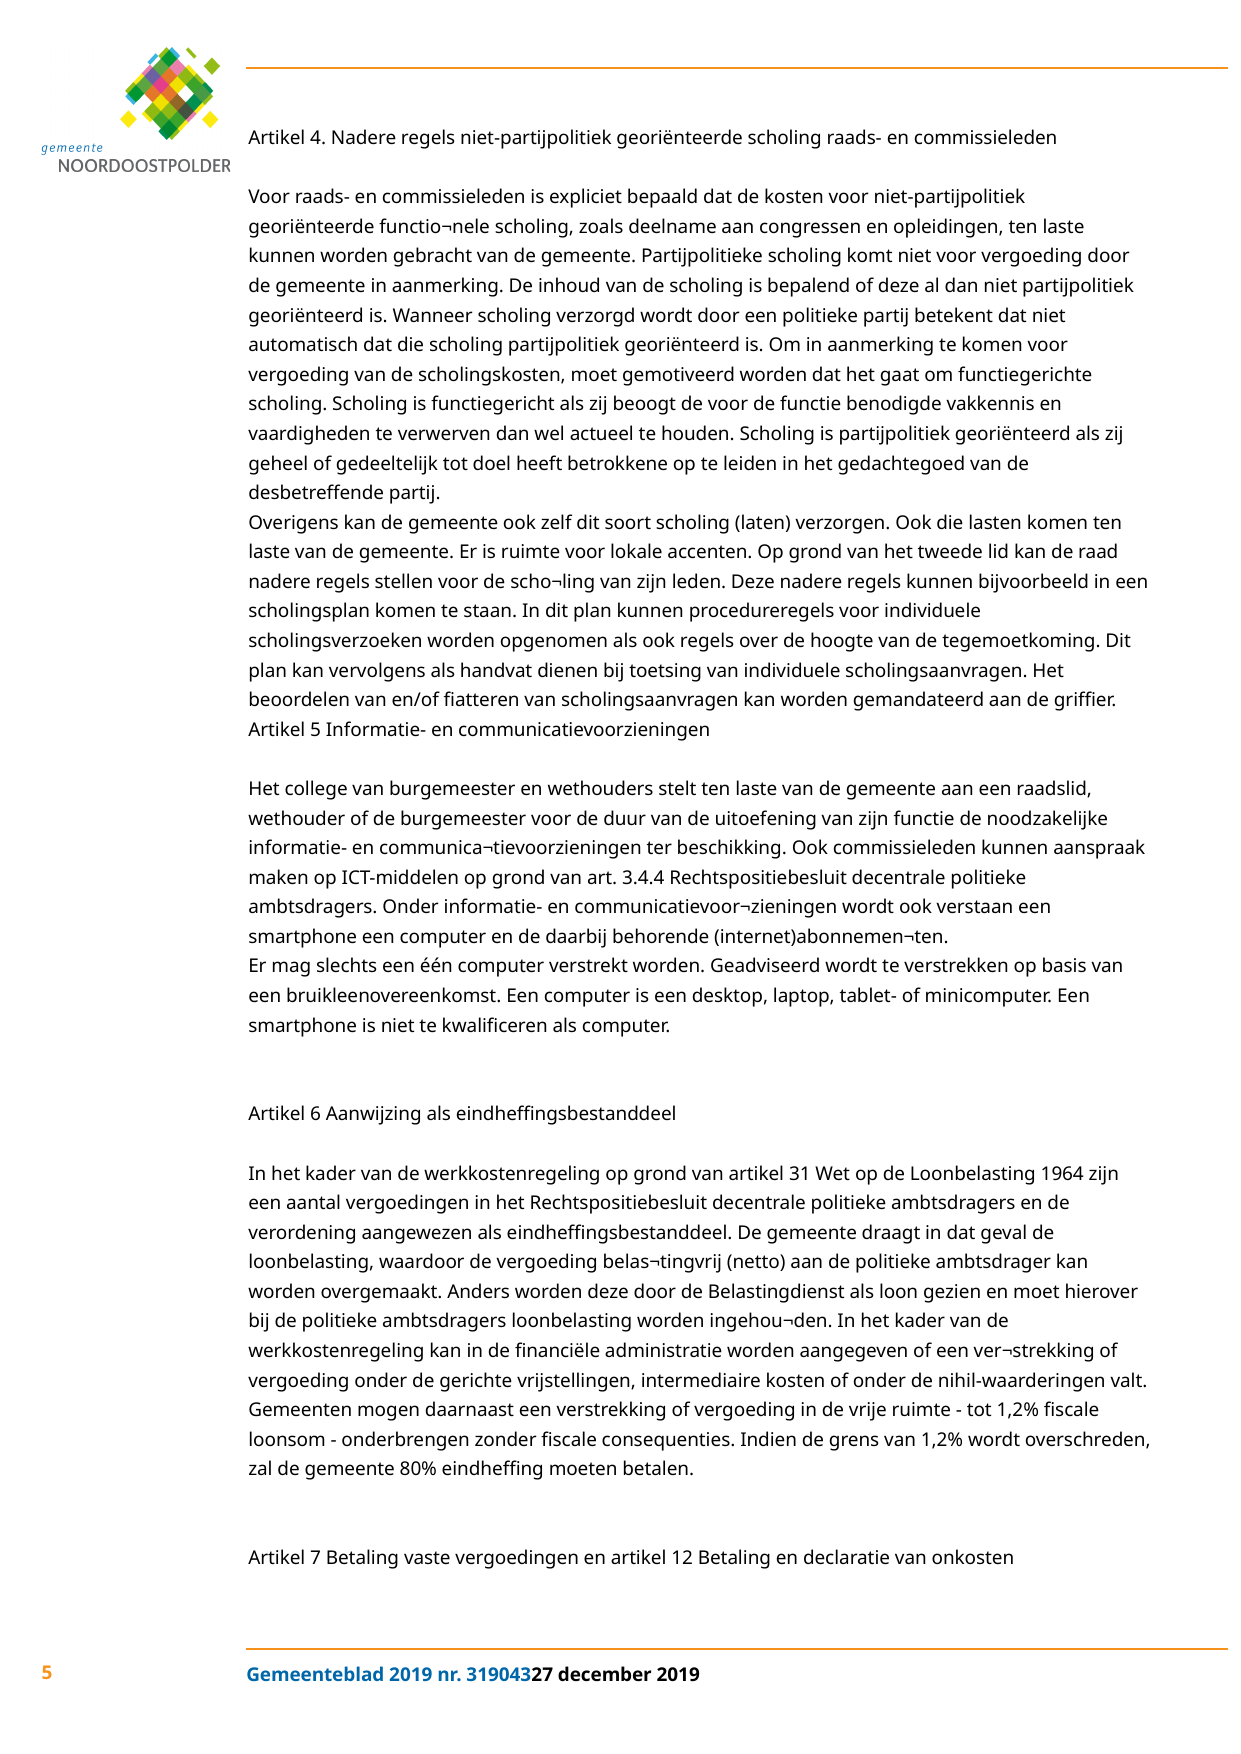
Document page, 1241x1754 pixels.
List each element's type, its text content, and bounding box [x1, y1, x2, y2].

text Voor raads- en commissieleden is expliciet bepaald dat de kosten voor niet-partijpolitiek georiënteerde functio¬nele scholing, zoals deelname aan congressen en opleidingen, ten laste kunnen worden gebracht van de gemeente. Partijpolitieke scholing komt niet voor vergoeding door de gemeente in aanmerking. De inhoud van de scholing is bepalend of deze al dan niet partijpolitiek georiënteerd is. Wanneer scholing verzorgd wordt door een politieke partij betekent dat niet automatisch dat die scholing partijpolitiek georiënteerd is. Om in aanmerking te komen voor vergoeding van de scholingskosten, moet gemotiveerd worden dat het gaat om functiegerichte scholing. Scholing is functiegericht als zij beoogt de voor de functie benodigde vakkennis en vaardigheden te verwerven dan wel actueel te houden. Scholing is partijpolitiek georiënteerd als zij geheel of gedeeltelijk tot doel heeft betrokkene op te leiden in het gedachtegoed van de desbetreffende partij. [248, 183, 1152, 505]
text Gemeenten mogen daarnaast een verstrekking of vergoeding in de vrije ruimte - tot 1,2% fiscale loonsom - onderbrengen zonder fiscale consequenties. Indien de grens van 1,2% wordt overschreden, zal de gemeente 80% eindheffing moeten betalen. [248, 1396, 1152, 1481]
text Artikel 7 Betaling vaste vergoedingen en artikel 12 Betaling en declaratie van onkosten [248, 1544, 1152, 1570]
text Artikel 5 Informatie- en communicatievoorzieningen [248, 716, 1152, 742]
text Het college van burgemeester en wethouders stelt ten laste van de gemeente aan een raadslid, wethouder of de burgemeester voor de duur van de uitoefening van zijn functie de noodzakelijke informatie- en communica¬tievoorzieningen ter beschikking. Ook commissieleden kunnen aanspraak maken op ICT-middelen op grond van art. 3.4.4 Rechtspositiebesluit decentrale politieke ambtsdragers. Onder informatie- en communicatievoor¬zieningen wordt ook verstaan een smartphone een computer en de daarbij behorende (internet)abonnemen¬ten. [248, 775, 1152, 949]
picture [41, 47, 231, 172]
text Overigens kan de gemeente ook zelf dit soort scholing (laten) verzorgen. Ook die lasten komen ten laste van de gemeente. Er is ruimte voor lokale accenten. Op grond van het tweede lid kan de raad nadere regels stellen voor de scho¬ling van zijn leden. Deze nadere regels kunnen bijvoorbeeld in een scholingsplan komen te staan. In dit plan kunnen procedureregels voor individuele scholingsverzoeken worden opgenomen als ook regels over de hoogte van de tegemoetkoming. Dit plan kan vervolgens als handvat dienen bij toetsing van individuele scholingsaanvragen. Het beoordelen van en/of fiatteren van scholingsaanvragen kan worden gemandateerd aan de griffier. [248, 509, 1152, 712]
text Artikel 4. Nadere regels niet-partijpolitiek georiënteerde scholing raads- en commissieleden [248, 124, 1152, 150]
text In het kader van de werkkostenregeling op grond van artikel 31 Wet op de Loonbelasting 1964 zijn een aantal vergoedingen in het Rechtspositiebesluit decentrale politieke ambtsdragers en de verordening aangewezen als eindheffingsbestanddeel. De gemeente draagt in dat geval de loonbelasting, waardoor de vergoeding belas¬tingvrij (netto) aan de politieke ambtsdrager kan worden overgemaakt. Anders worden deze door de Belastingdienst als loon gezien en moet hierover bij de politieke ambtsdragers loonbelasting worden ingehou¬den. In het kader van de werkkostenregeling kan in de financiële administratie worden aangegeven of een ver¬strekking of vergoeding onder de gerichte vrijstellingen, intermediaire kosten of onder de nihil-waarderingen valt. [248, 1160, 1152, 1393]
text Artikel 6 Aanwijzing als eindheffingsbestanddeel [248, 1101, 1152, 1126]
text Er mag slechts een één computer verstrekt worden. Geadviseerd wordt te verstrekken op basis van een bruikleenovereenkomst. Een computer is een desktop, laptop, tablet- of minicomputer. Een smartphone is niet te kwalificeren als computer. [248, 953, 1152, 1038]
